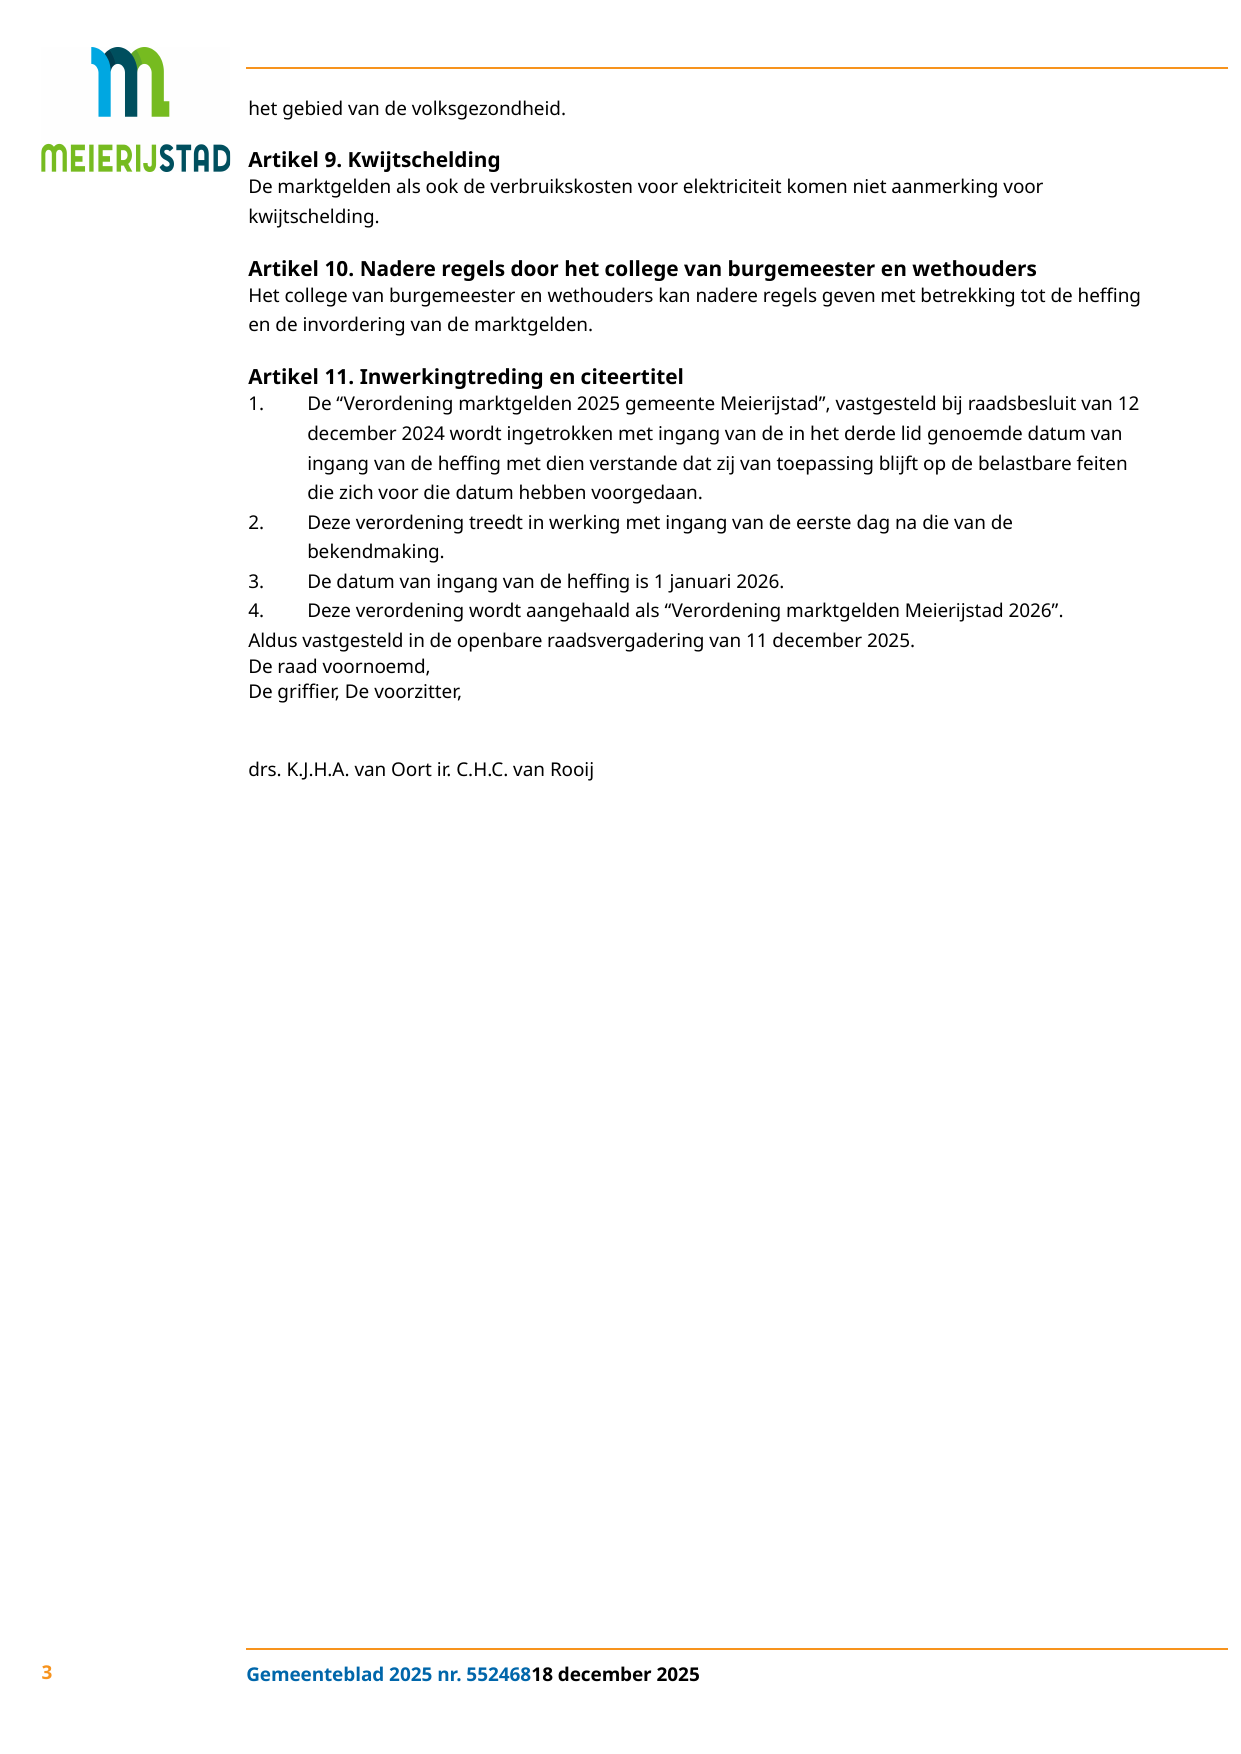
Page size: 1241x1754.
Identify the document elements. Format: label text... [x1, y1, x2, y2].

text drs. K.J.H.A. van Oort ir. C.H.C. van Rooij [248, 756, 1152, 782]
list De “Verordening marktgelden 2025 gemeente Meierijstad”, vastgesteld bij raadsbesluit van 12 december 2024 wordt ingetrokken met ingang van de in het derde lid genoemde datum van ingang van de heffing met dien verstande dat zij van toepassing blijft op de belastbare feiten die zich voor die datum hebben voorgedaan. [248, 391, 1152, 505]
text Aldus vastgesteld in de openbare raadsvergadering van 11 december 2025. [248, 627, 1152, 653]
text De griffier, De voorzitter, [248, 679, 1152, 704]
text De raad voornoemd, [248, 653, 1152, 679]
text Het college van burgemeester en wethouders kan nadere regels geven met betrekking tot de heffing en de invordering van de marktgelden. [248, 282, 1152, 337]
list De datum van ingang van de heffing is 1 januari 2026. [248, 568, 1152, 594]
text Artikel 9. Kwijtschelding [248, 145, 1152, 174]
list Deze verordening treedt in werking met ingang van de eerste dag na die van de bekendmaking. [248, 509, 1152, 564]
text het gebied van de volksgezondheid. [248, 95, 1152, 121]
text Artikel 10. Nadere regels door het college van burgemeester en wethouders [248, 254, 1152, 282]
text De marktgelden als ook de verbruikskosten voor elektriciteit komen niet aanmerking voor kwijtschelding. [248, 174, 1152, 229]
picture [41, 47, 231, 172]
list Deze verordening wordt aangehaald als “Verordening marktgelden Meierijstad 2026”. [248, 598, 1152, 623]
text Artikel 11. Inwerkingtreding en citeertitel [248, 362, 1152, 391]
